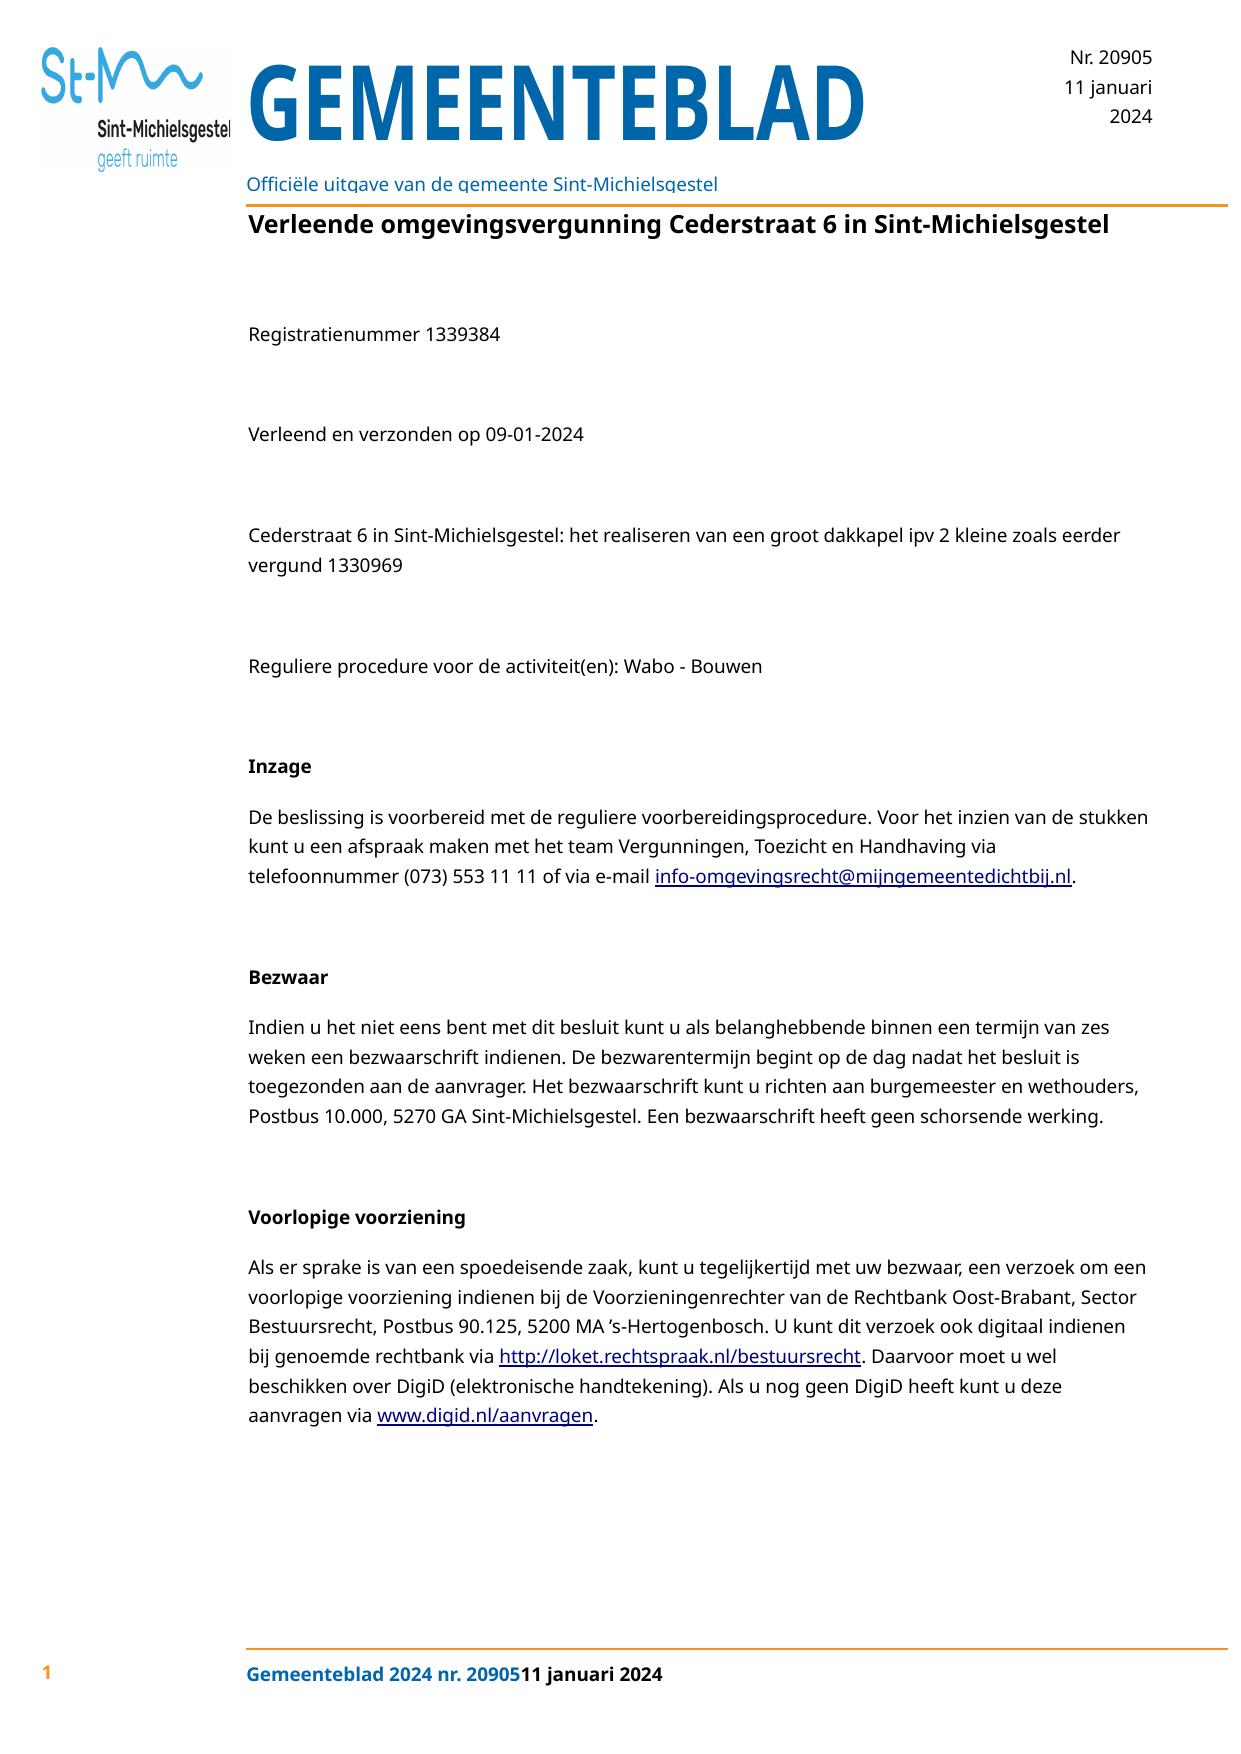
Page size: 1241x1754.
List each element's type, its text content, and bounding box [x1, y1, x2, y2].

picture [41, 47, 231, 172]
text De beslissing is voorbereid met de reguliere voorbereidingsprocedure. Voor het inzien van de stukken kunt u een afspraak maken met het team Vergunningen, Toezicht en Handhaving via telefoonnummer (073) 553 11 11 of via e-mail info-omgevingsrecht@mijngemeentedichtbij.nl. [248, 804, 1152, 889]
text Cederstraat 6 in Sint-Michielsgestel: het realiseren van een groot dakkapel ipv 2 kleine zoals eerder vergund 1330969 [248, 522, 1152, 578]
text Verleend en verzonden op 09-01-2024 [248, 422, 1152, 447]
text Bezwaar [248, 964, 1152, 990]
text Verleende omgevingsvergunning Cederstraat 6 in Sint-Michielsgestel [248, 207, 1152, 241]
text Voorlopige voorziening [248, 1204, 1152, 1230]
text Reguliere procedure voor de activiteit(en): Wabo - Bouwen [248, 653, 1152, 678]
text Inzage [248, 754, 1152, 779]
text Registratienummer 1339384 [248, 321, 1152, 346]
text Als er sprake is van een spoedeisende zaak, kunt u tegelijkertijd met uw bezwaar, een verzoek om een voorlopige voorziening indienen bij de Voorzieningenrechter van de Rechtbank Oost-Brabant, Sector Bestuursrecht, Postbus 90.125, 5200 MA ’s-Hertogenbosch. U kunt dit verzoek ook digitaal indienen bij genoemde rechtbank via http://loket.rechtspraak.nl/bestuursrecht. Daarvoor moet u wel beschikken over DigiD (elektronische handtekening). Als u nog geen DigiD heeft kunt u deze aanvragen via www.digid.nl/aanvragen. [248, 1254, 1152, 1428]
text Indien u het niet eens bent met dit besluit kunt u als belanghebbende binnen een termijn van zes weken een bezwaarschrift indienen. De bezwarentermijn begint op de dag nadat het besluit is toegezonden aan de aanvrager. Het bezwaarschrift kunt u richten aan burgemeester en wethouders, Postbus 10.000, 5270 GA Sint-Michielsgestel. Een bezwaarschrift heeft geen schorsende werking. [248, 1014, 1152, 1129]
